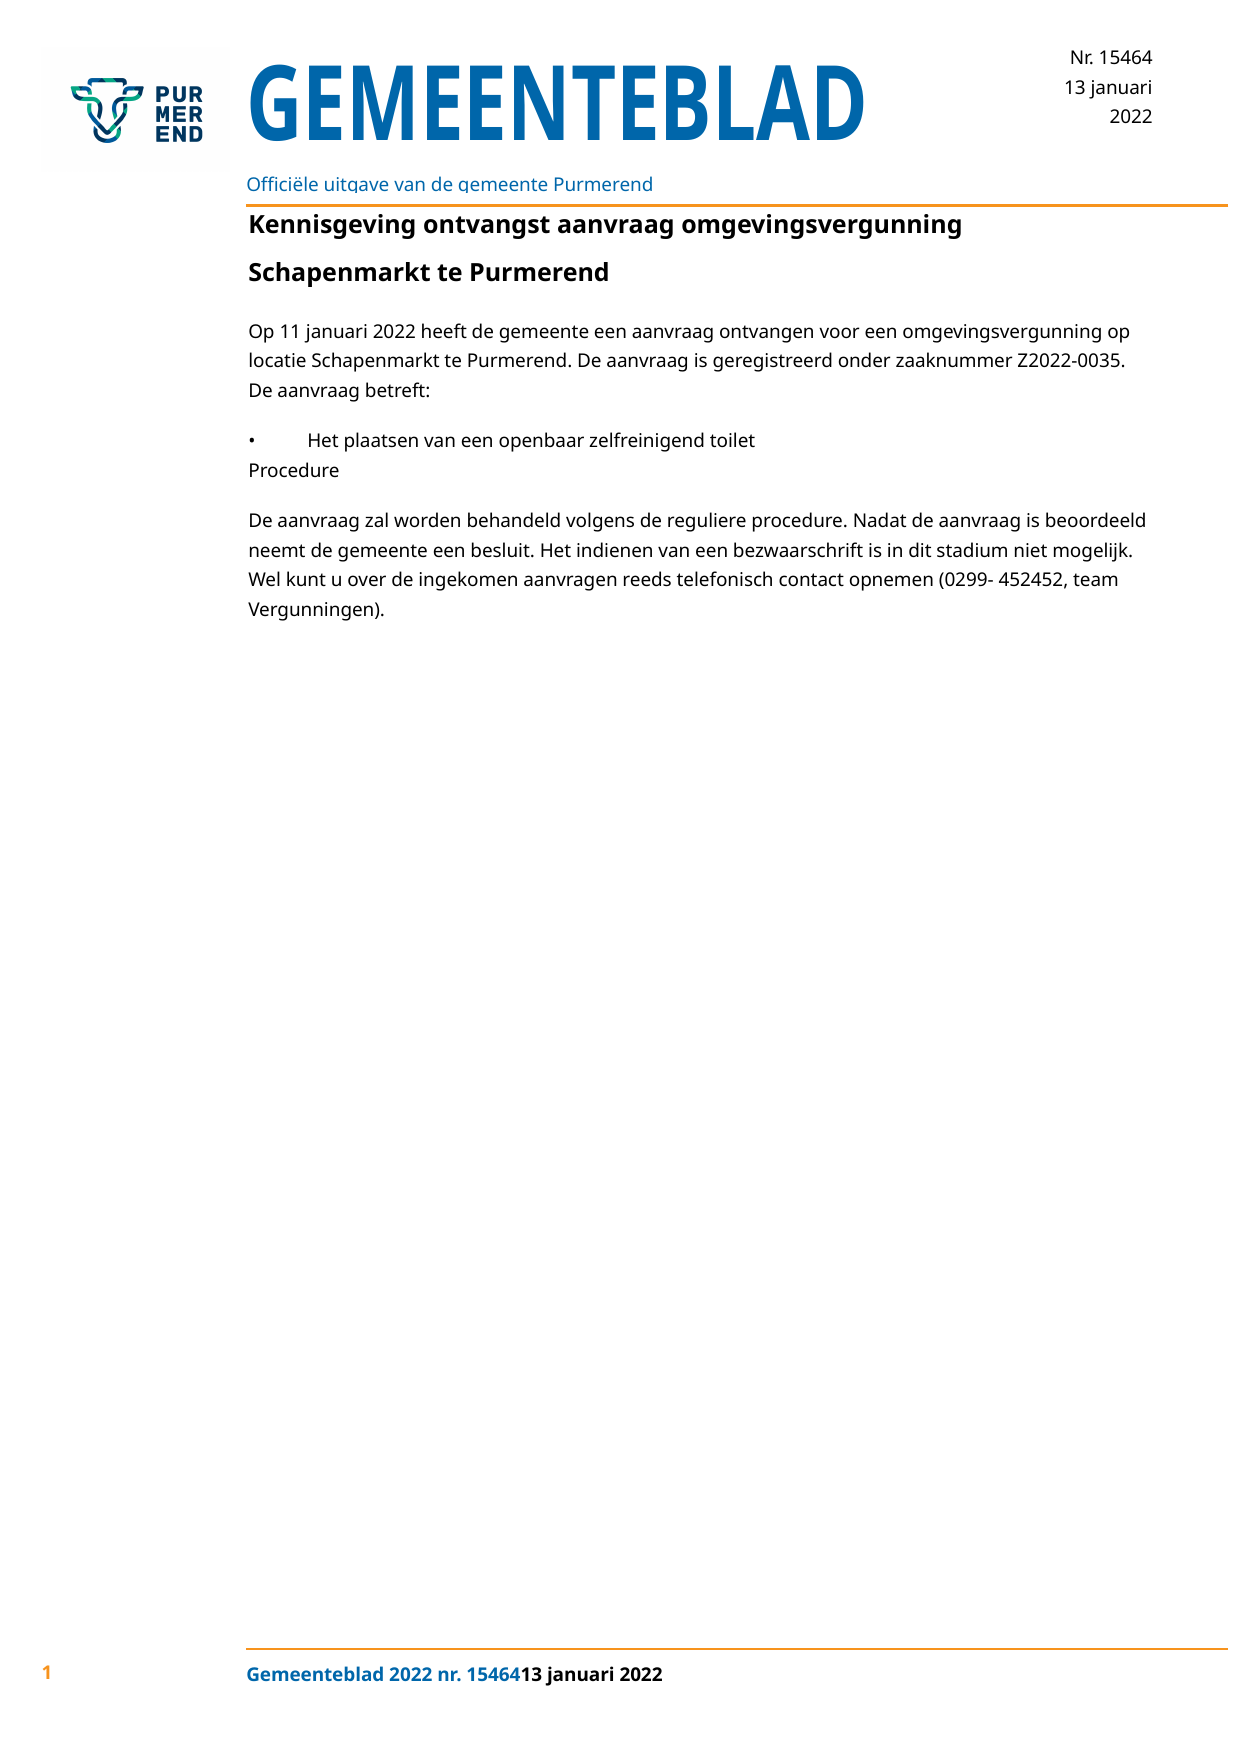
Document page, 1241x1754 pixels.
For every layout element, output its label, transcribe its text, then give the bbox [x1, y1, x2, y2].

list Het plaatsen van een openbaar zelfreinigend toilet [248, 427, 1152, 453]
text Op 11 januari 2022 heeft de gemeente een aanvraag ontvangen voor een omgevingsvergunning op locatie Schapenmarkt te Purmerend. De aanvraag is geregistreerd onder zaaknummer Z2022-0035. De aanvraag betreft: [248, 318, 1152, 403]
text Kennisgeving ontvangst aanvraag omgevingsvergunning Schapenmarkt te Purmerend [248, 207, 1152, 288]
picture [41, 47, 231, 172]
text De aanvraag zal worden behandeld volgens de reguliere procedure. Nadat de aanvraag is beoordeeld neemt de gemeente een besluit. Het indienen van een bezwaarschrift is in dit stadium niet mogelijk. Wel kunt u over de ingekomen aanvragen reeds telefonisch contact opnemen (0299- 452452, team Vergunningen). [248, 507, 1152, 622]
text Procedure [248, 457, 1152, 483]
